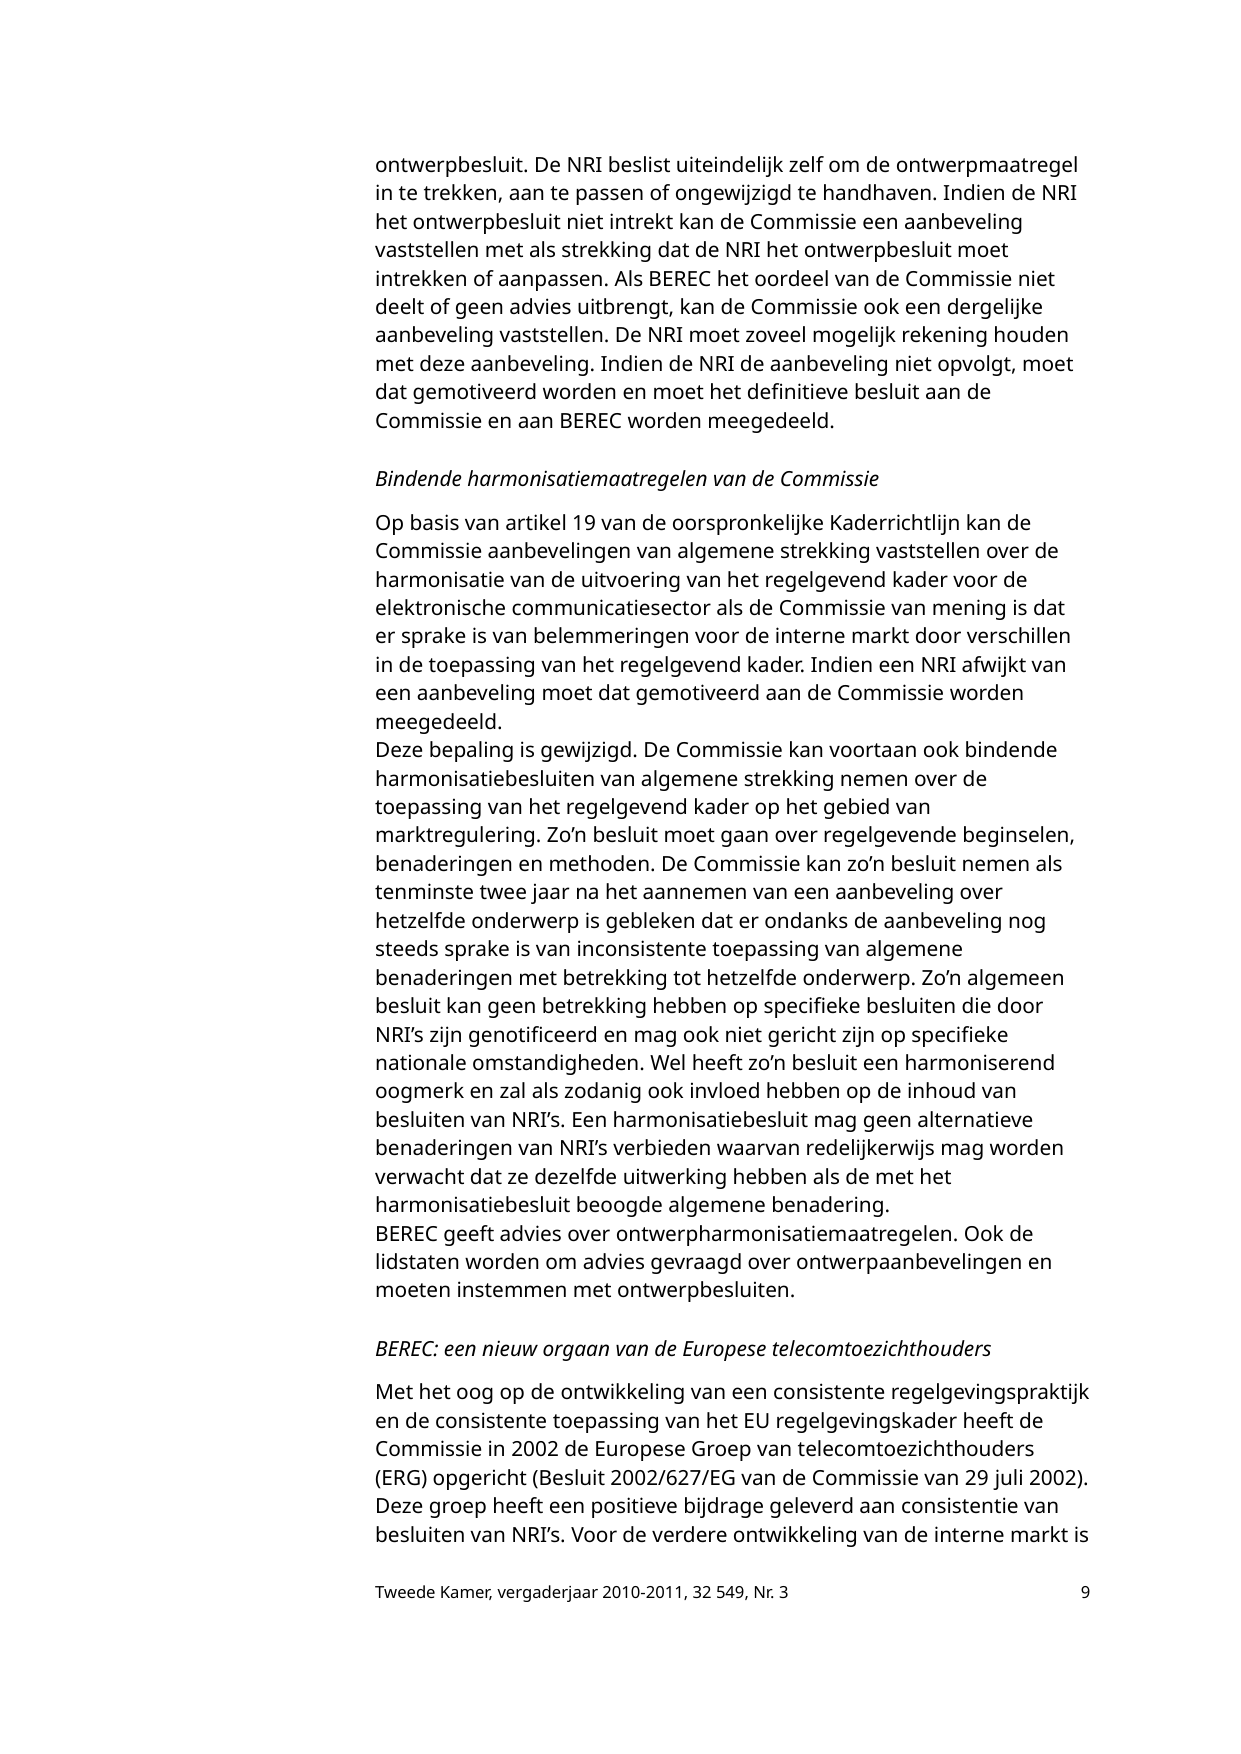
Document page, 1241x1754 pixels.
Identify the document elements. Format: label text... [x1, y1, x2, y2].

text Op basis van artikel 19 van de oorspronkelijke Kaderrichtlijn kan de Commissie aanbevelingen van algemene strekking vaststellen over de harmonisatie van de uitvoering van het regelgevend kader voor de elektronische communicatiesector als de Commissie van mening is dat er sprake is van belemmeringen voor de interne markt door verschillen in de toepassing van het regelgevend kader. Indien een NRI afwijkt van een aanbeveling moet dat gemotiveerd aan de Commissie worden meegedeeld. [375, 508, 1090, 735]
text Met het oog op de ontwikkeling van een consistente regelgevingspraktijk en de consistente toepassing van het EU regelgevingskader heeft de Commissie in 2002 de Europese Groep van telecomtoezichthouders (ERG) opgericht (Besluit 2002/627/EG van de Commissie van 29 juli 2002). Deze groep heeft een positieve bijdrage geleverd aan consistentie van besluiten van NRI’s. Voor de verdere ontwikkeling van de interne markt is [375, 1377, 1090, 1548]
text Bindende harmonisatiemaatregelen van de Commissie [375, 464, 1090, 493]
text BEREC: een nieuw orgaan van de Europese telecomtoezichthouders [375, 1334, 1090, 1362]
text Deze bepaling is gewijzigd. De Commissie kan voortaan ook bindende harmonisatiebesluiten van algemene strekking nemen over de toepassing van het regelgevend kader op het gebied van marktregulering. Zo’n besluit moet gaan over regelgevende beginselen, benaderingen en methoden. De Commissie kan zo’n besluit nemen als tenminste twee jaar na het aannemen van een aanbeveling over hetzelfde onderwerp is gebleken dat er ondanks de aanbeveling nog steeds sprake is van inconsistente toepassing van algemene benaderingen met betrekking tot hetzelfde onderwerp. Zo’n algemeen besluit kan geen betrekking hebben op specifieke besluiten die door NRI’s zijn genotificeerd en mag ook niet gericht zijn op specifieke nationale omstandigheden. Wel heeft zo’n besluit een harmoniserend oogmerk en zal als zodanig ook invloed hebben op de inhoud van besluiten van NRI’s. Een harmonisatiebesluit mag geen alternatieve benaderingen van NRI’s verbieden waarvan redelijkerwijs mag worden verwacht dat ze dezelfde uitwerking hebben als de met het harmonisatiebesluit beoogde algemene benadering. [375, 735, 1090, 1219]
text BEREC geeft advies over ontwerpharmonisatiemaatregelen. Ook de lidstaten worden om advies gevraagd over ontwerpaanbevelingen en moeten instemmen met ontwerpbesluiten. [375, 1219, 1090, 1304]
text ontwerpbesluit. De NRI beslist uiteindelijk zelf om de ontwerpmaatregel in te trekken, aan te passen of ongewijzigd te handhaven. Indien de NRI het ontwerpbesluit niet intrekt kan de Commissie een aanbeveling vaststellen met als strekking dat de NRI het ontwerpbesluit moet intrekken of aanpassen. Als BEREC het oordeel van de Commissie niet deelt of geen advies uitbrengt, kan de Commissie ook een dergelijke aanbeveling vaststellen. De NRI moet zoveel mogelijk rekening houden met deze aanbeveling. Indien de NRI de aanbeveling niet opvolgt, moet dat gemotiveerd worden en moet het definitieve besluit aan de Commissie en aan BEREC worden meegedeeld. [375, 150, 1090, 434]
